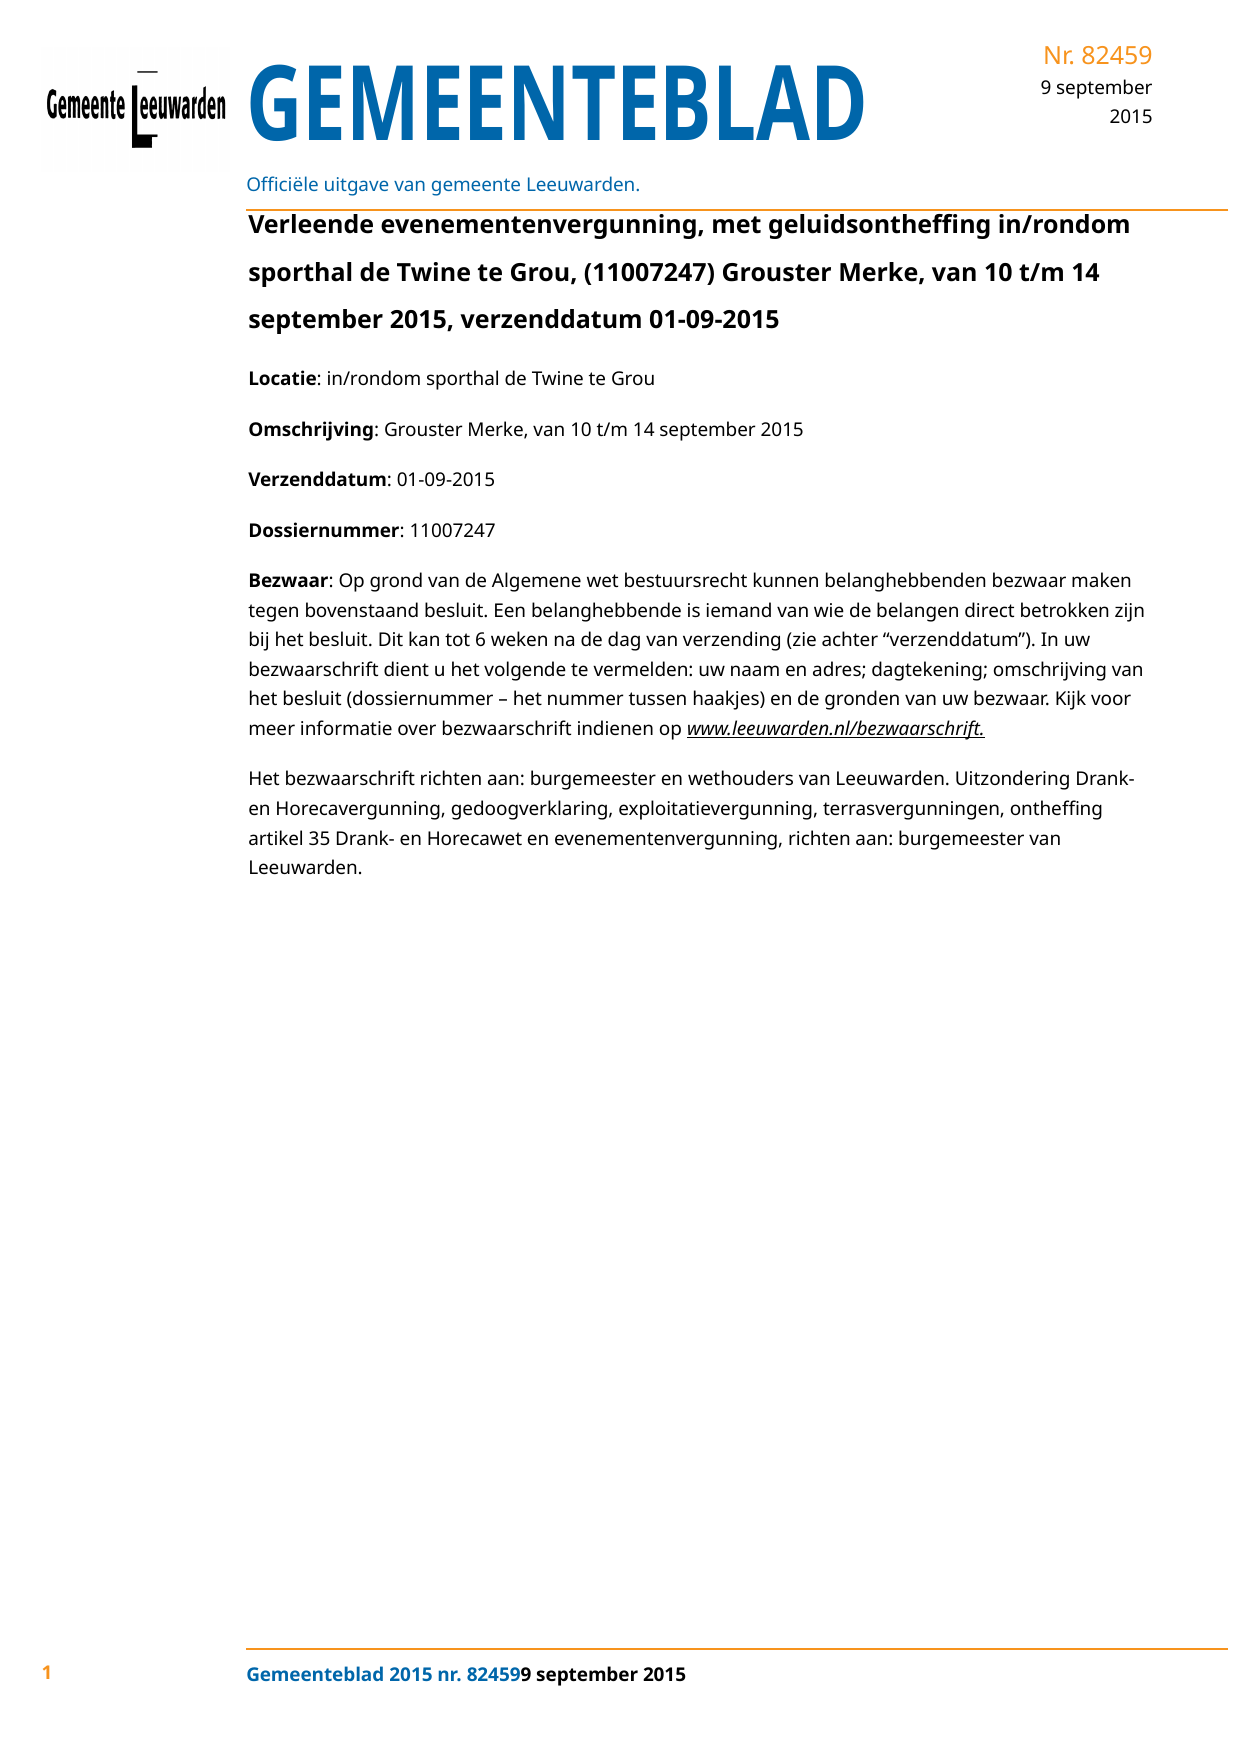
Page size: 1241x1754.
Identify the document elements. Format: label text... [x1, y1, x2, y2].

text Verzenddatum: 01-09-2015 [248, 466, 1152, 492]
text Het bezwaarschrift richten aan: burgemeester en wethouders van Leeuwarden. Uitzondering Drank- en Horecavergunning, gedoogverklaring, exploitatievergunning, terrasvergunningen, ontheffing artikel 35 Drank- en Horecawet en evenementenvergunning, richten aan: burgemeester van Leeuwarden. [248, 766, 1152, 880]
text Locatie: in/rondom sporthal de Twine te Grou [248, 366, 1152, 391]
text Bezwaar: Op grond van de Algemene wet bestuursrecht kunnen belanghebbenden bezwaar maken tegen bovenstaand besluit. Een belanghebbende is iemand van wie de belangen direct betrokken zijn bij het besluit. Dit kan tot 6 weken na de dag van verzending (zie achter “verzenddatum”). In uw bezwaarschrift dient u het volgende te vermelden: uw naam en adres; dagtekening; omschrijving van het besluit (dossiernummer – het nummer tussen haakjes) en de gronden van uw bezwaar. Kijk voor meer informatie over bezwaarschrift indienen op www.leeuwarden.nl/bezwaarschrift. [248, 567, 1152, 741]
picture [41, 47, 231, 172]
text Dossiernummer: 11007247 [248, 517, 1152, 542]
text Omschrijving: Grouster Merke, van 10 t/m 14 september 2015 [248, 416, 1152, 442]
text Verleende evenementenvergunning, met geluidsontheffing in/rondom sporthal de Twine te Grou, (11007247) Grouster Merke, van 10 t/m 14 september 2015, verzenddatum 01-09-2015 [248, 211, 1152, 336]
